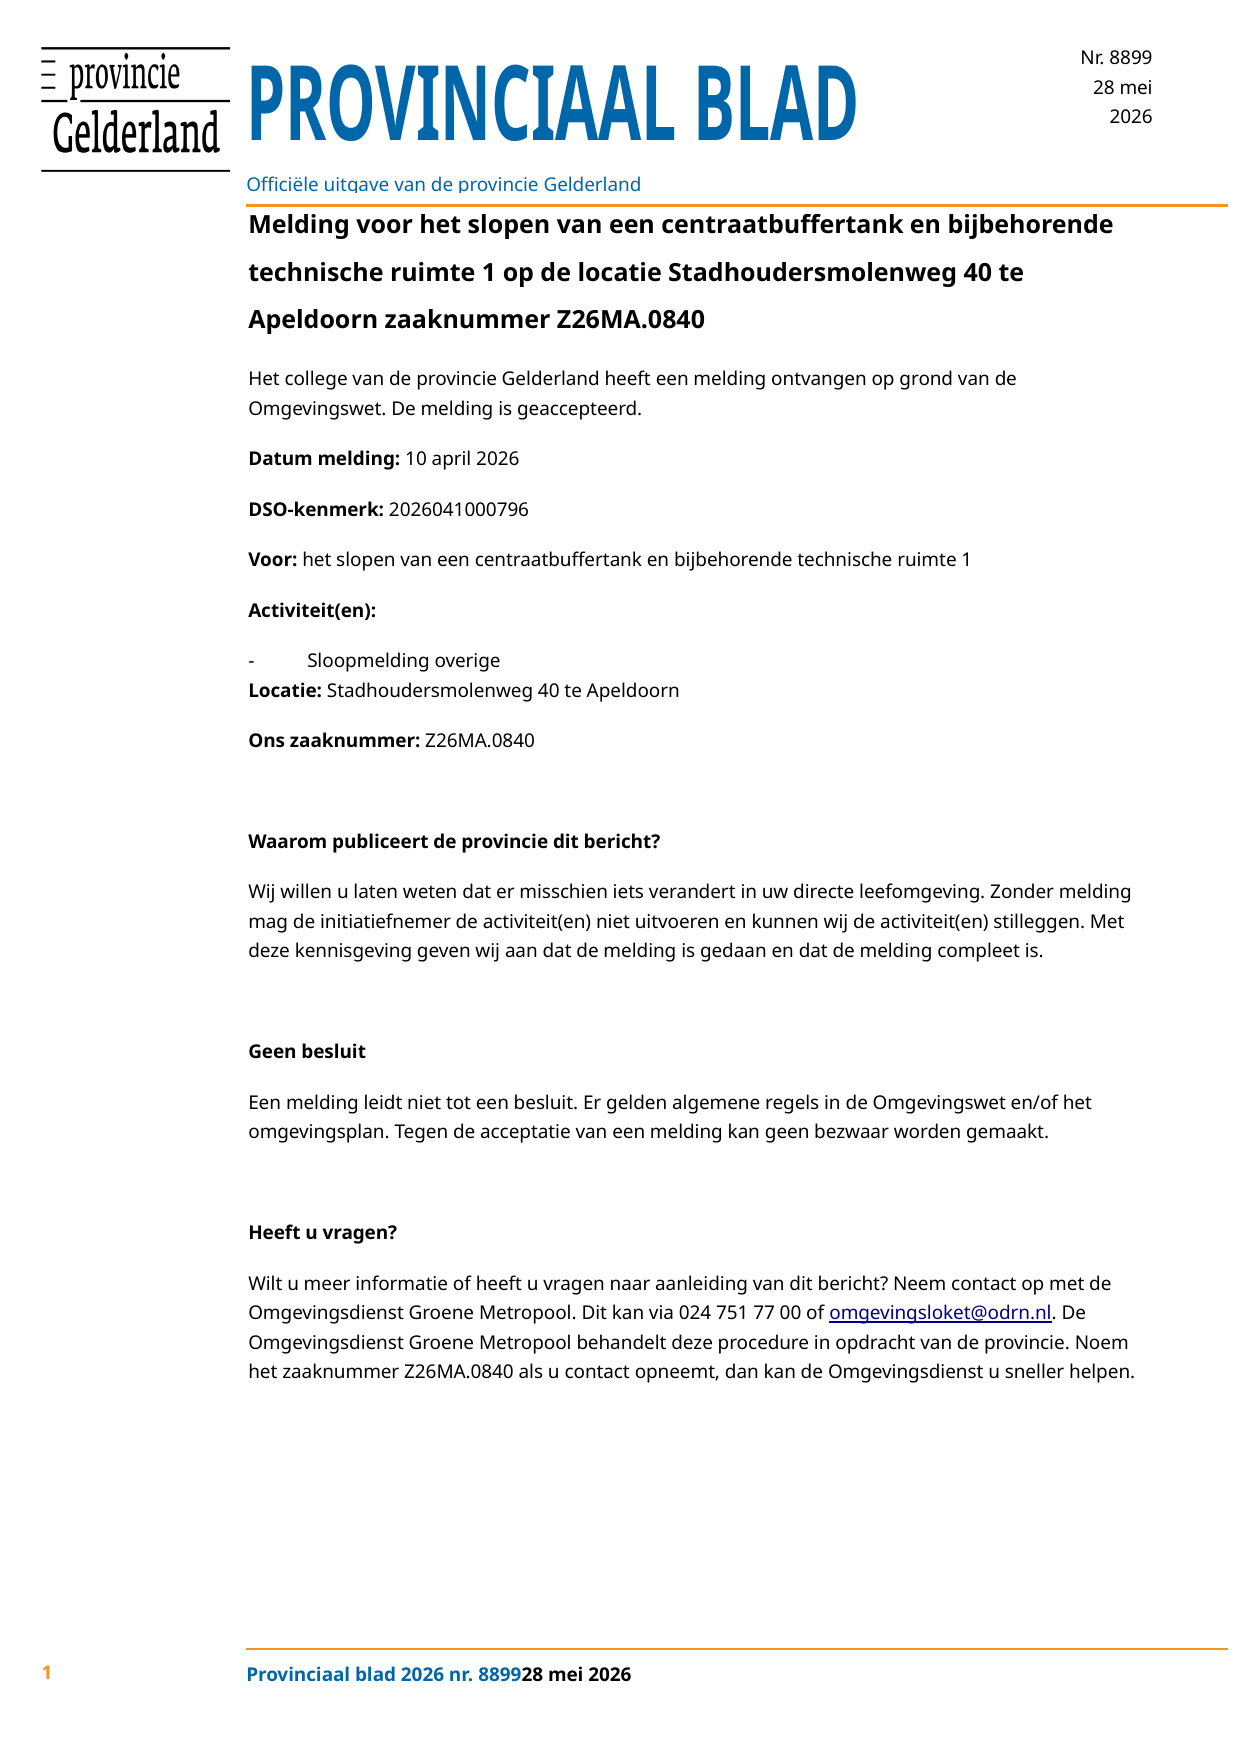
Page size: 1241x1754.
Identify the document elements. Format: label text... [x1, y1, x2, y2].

picture [41, 47, 231, 172]
text Activiteit(en): [248, 597, 1152, 622]
text DSO-kenmerk: 2026041000796 [248, 496, 1152, 522]
text Voor: het slopen van een centraatbuffertank en bijbehorende technische ruimte 1 [248, 546, 1152, 572]
text Geen besluit [248, 1038, 1152, 1064]
text Een melding leidt niet tot een besluit. Er gelden algemene regels in de Omgevingswet en/of het omgevingsplan. Tegen de acceptatie van een melding kan geen bezwaar worden gemaakt. [248, 1089, 1152, 1144]
text Het college van de provincie Gelderland heeft een melding ontvangen op grond van de Omgevingswet. De melding is geaccepteerd. [248, 366, 1152, 421]
text Heeft u vragen? [248, 1219, 1152, 1245]
text Wilt u meer informatie of heeft u vragen naar aanleiding van dit bericht? Neem contact op met de Omgevingsdienst Groene Metropool. Dit kan via 024 751 77 00 of omgevingsloket@odrn.nl. De Omgevingsdienst Groene Metropool behandelt deze procedure in opdracht van de provincie. Noem het zaaknummer Z26MA.0840 als u contact opneemt, dan kan de Omgevingsdienst u sneller helpen. [248, 1270, 1152, 1384]
text Wij willen u laten weten dat er misschien iets verandert in uw directe leefomgeving. Zonder melding mag de initiatiefnemer de activiteit(en) niet uitvoeren en kunnen wij de activiteit(en) stilleggen. Met deze kennisgeving geven wij aan dat de melding is gedaan en dat de melding compleet is. [248, 878, 1152, 963]
text Melding voor het slopen van een centraatbuffertank en bijbehorende technische ruimte 1 op de locatie Stadhoudersmolenweg 40 te Apeldoorn zaaknummer Z26MA.0840 [248, 207, 1152, 336]
text Waarom publiceert de provincie dit bericht? [248, 828, 1152, 854]
text Datum melding: 10 april 2026 [248, 446, 1152, 471]
text Locatie: Stadhoudersmolenweg 40 te Apeldoorn [248, 677, 1152, 702]
list Sloopmelding overige [248, 647, 1152, 673]
text Ons zaaknummer: Z26MA.0840 [248, 727, 1152, 753]
